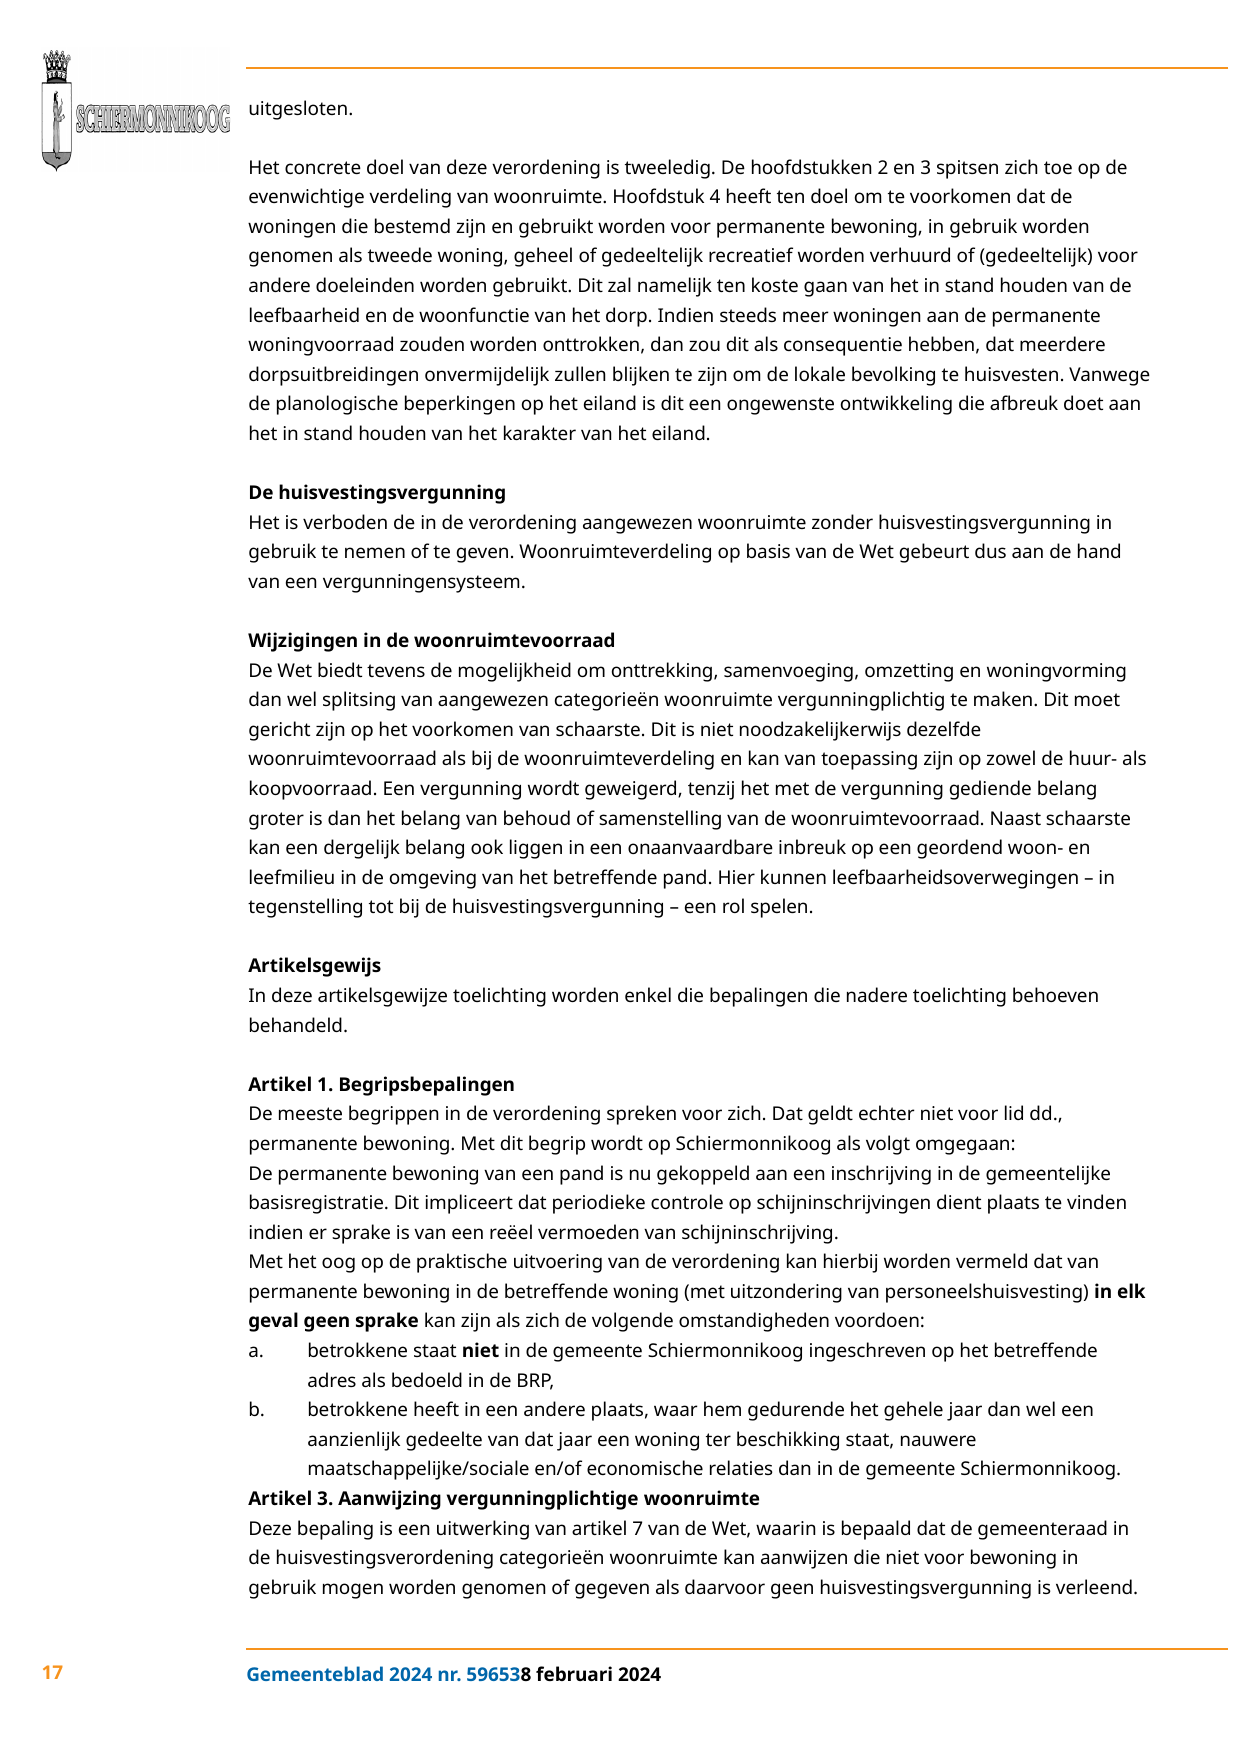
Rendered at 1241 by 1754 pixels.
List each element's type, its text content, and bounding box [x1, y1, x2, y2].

list betrokkene staat niet in de gemeente Schiermonnikoog ingeschreven op het betreffende adres als bedoeld in de BRP, [248, 1337, 1152, 1393]
text Het concrete doel van deze verordening is tweeledig. De hoofdstukken 2 en 3 spitsen zich toe op de evenwichtige verdeling van woonruimte. Hoofdstuk 4 heeft ten doel om te voorkomen dat de woningen die bestemd zijn en gebruikt worden voor permanente bewoning, in gebruik worden genomen als tweede woning, geheel of gedeeltelijk recreatief worden verhuurd of (gedeeltelijk) voor andere doeleinden worden gebruikt. Dit zal namelijk ten koste gaan van het in stand houden van de leefbaarheid en de woonfunctie van het dorp. Indien steeds meer woningen aan de permanente woningvoorraad zouden worden onttrokken, dan zou dit als consequentie hebben, dat meerdere dorpsuitbreidingen onvermijdelijk zullen blijken te zijn om de lokale bevolking te huisvesten. Vanwege de planologische beperkingen op het eiland is dit een ongewenste ontwikkeling die afbreuk doet aan het in stand houden van het karakter van het eiland. [248, 154, 1152, 446]
text uitgesloten. [248, 95, 1152, 121]
text Artikelsgewijs [248, 953, 1152, 978]
text Artikel 3. Aanwijzing vergunningplichtige woonruimte [248, 1485, 1152, 1511]
text De permanente bewoning van een pand is nu gekoppeld aan een inschrijving in de gemeentelijke basisregistratie. Dit impliceert dat periodieke controle op schijninschrijvingen dient plaats te vinden indien er sprake is van een reëel vermoeden van schijninschrijving. [248, 1160, 1152, 1245]
text De huisvestingsvergunning [248, 479, 1152, 505]
text Met het oog op de praktische uitvoering van de verordening kan hierbij worden vermeld dat van permanente bewoning in de betreffende woning (met uitzondering van personeelshuisvesting) in elk geval geen sprake kan zijn als zich de volgende omstandigheden voordoen: [248, 1248, 1152, 1333]
text Artikel 1. Begripsbepalingen [248, 1071, 1152, 1097]
list betrokkene heeft in een andere plaats, waar hem gedurende het gehele jaar dan wel een aanzienlijk gedeelte van dat jaar een woning ter beschikking staat, nauwere maatschappelijke/sociale en/of economische relaties dan in de gemeente Schiermonnikoog. [248, 1396, 1152, 1481]
text Het is verboden de in de verordening aangewezen woonruimte zonder huisvestingsvergunning in gebruik te nemen of te geven. Woonruimteverdeling op basis van de Wet gebeurt dus aan de hand van een vergunningensysteem. [248, 509, 1152, 594]
text Deze bepaling is een uitwerking van artikel 7 van de Wet, waarin is bepaald dat de gemeenteraad in de huisvestingsverordening categorieën woonruimte kan aanwijzen die niet voor bewoning in gebruik mogen worden genomen of gegeven als daarvoor geen huisvestingsvergunning is verleend. [248, 1515, 1152, 1600]
text In deze artikelsgewijze toelichting worden enkel die bepalingen die nadere toelichting behoeven behandeld. [248, 982, 1152, 1038]
text Wijzigingen in de woonruimtevoorraad [248, 627, 1152, 653]
text De meeste begrippen in de verordening spreken voor zich. Dat geldt echter niet voor lid dd., permanente bewoning. Met dit begrip wordt op Schiermonnikoog als volgt omgegaan: [248, 1101, 1152, 1156]
text De Wet biedt tevens de mogelijkheid om onttrekking, samenvoeging, omzetting en woningvorming dan wel splitsing van aangewezen categorieën woonruimte vergunningplichtig te maken. Dit moet gericht zijn op het voorkomen van schaarste. Dit is niet noodzakelijkerwijs dezelfde woonruimtevoorraad als bij de woonruimteverdeling en kan van toepassing zijn op zowel de huur- als koopvoorraad. Een vergunning wordt geweigerd, tenzij het met de vergunning gediende belang groter is dan het belang van behoud of samenstelling van de woonruimtevoorraad. Naast schaarste kan een dergelijk belang ook liggen in een onaanvaardbare inbreuk op een geordend woon- en leefmilieu in de omgeving van het betreffende pand. Hier kunnen leefbaarheidsoverwegingen – in tegenstelling tot bij de huisvestingsvergunning – een rol spelen. [248, 657, 1152, 919]
picture [41, 47, 231, 172]
